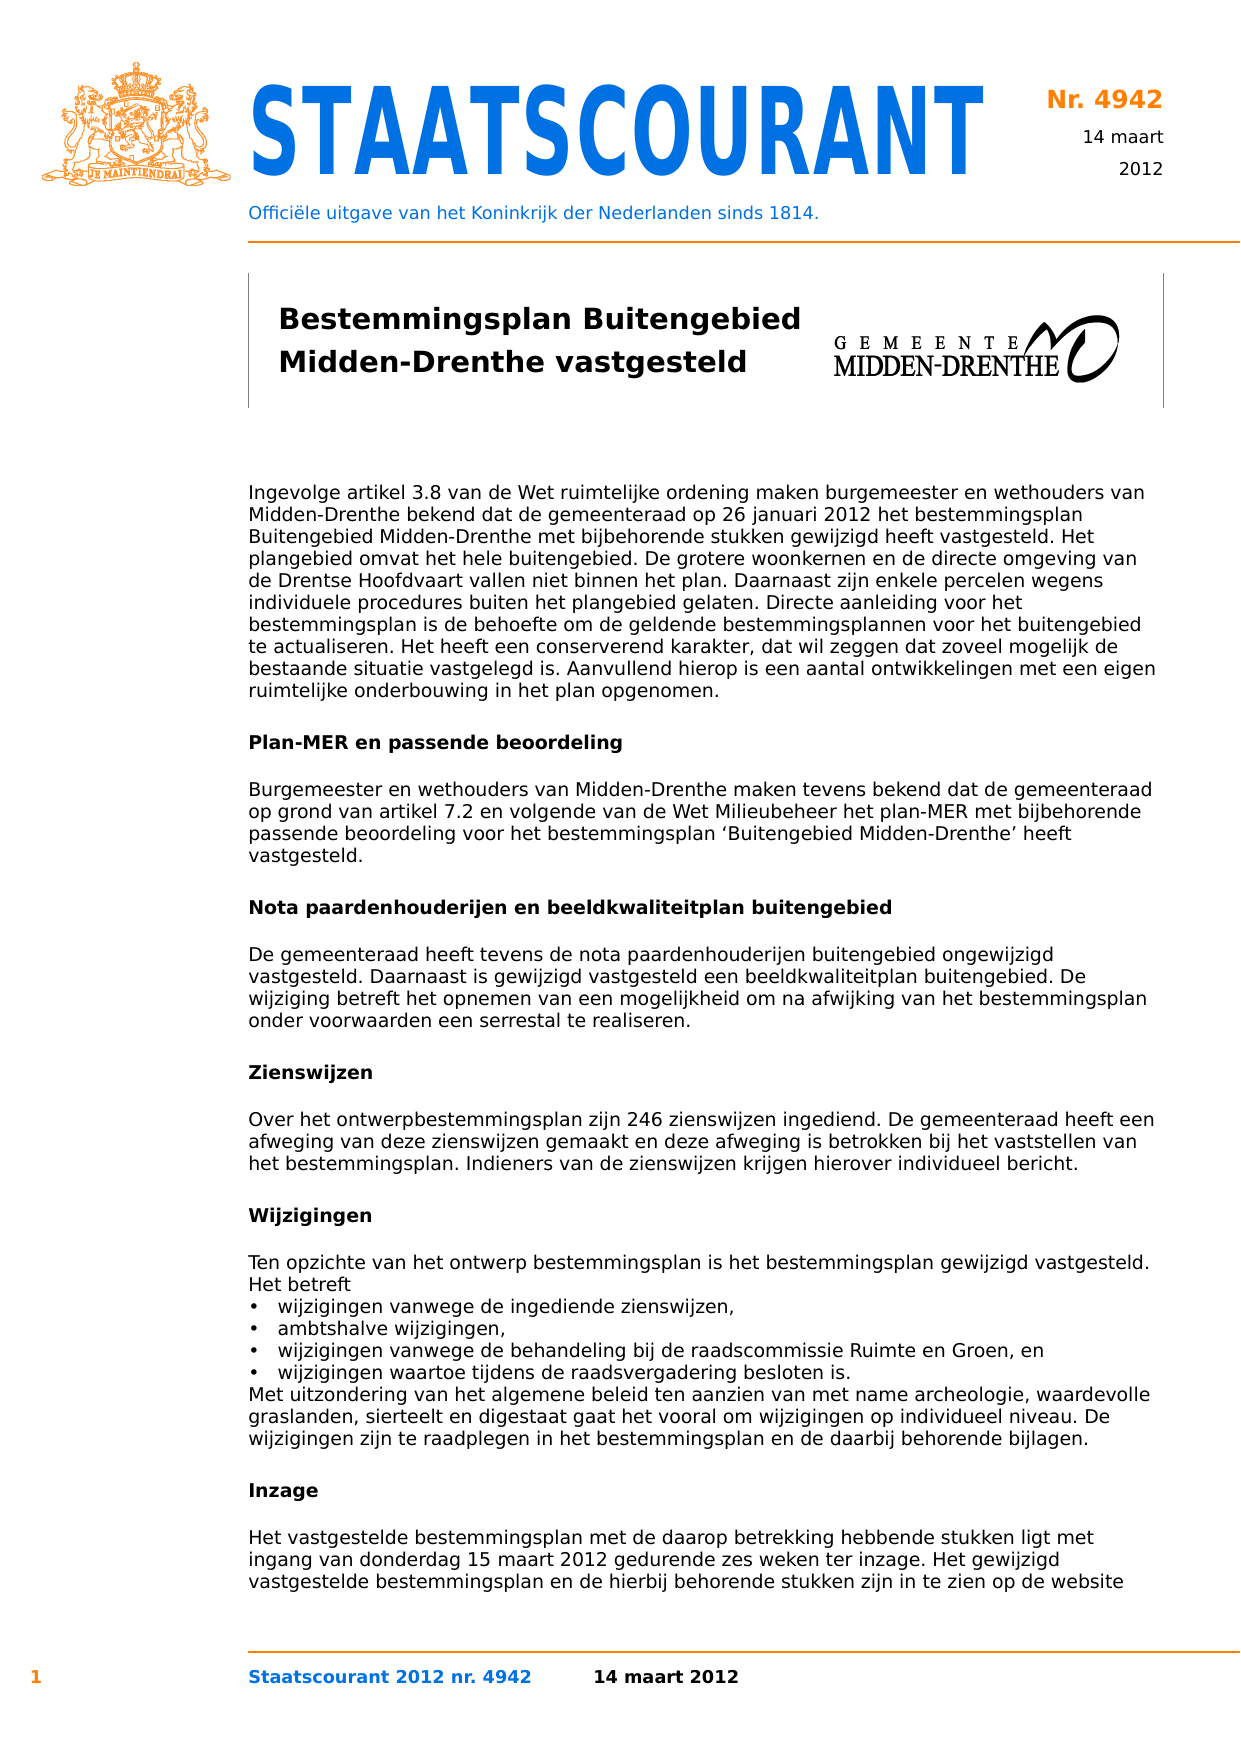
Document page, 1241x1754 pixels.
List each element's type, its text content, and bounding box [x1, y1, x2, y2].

text Ten opzichte van het ontwerp bestemmingsplan is het bestemmingsplan gewijzigd vastgesteld. Het betreft [248, 1252, 1163, 1296]
picture [832, 302, 1134, 391]
text De gemeenteraad heeft tevens de nota paardenhouderijen buitengebied ongewijzigd vastgesteld. Daarnaast is gewijzigd vastgesteld een beeldkwaliteitplan buitengebied. De wijziging betreft het opnemen van een mogelijkheid om na afwijking van het bestemmingsplan onder voorwaarden een serrestal te realiseren. [248, 944, 1163, 1032]
subtitle Wijzigingen [248, 1205, 1163, 1227]
subtitle Inzage [248, 1479, 1163, 1502]
table_header [25, 62, 248, 241]
text • wijzigingen vanwege de behandeling bij de raadscommissie Ruimte en Groen, en [248, 1340, 1163, 1362]
text • wijzigingen vanwege de ingediende zienswijzen, [248, 1296, 1163, 1318]
text • ambtshalve wijzigingen, [248, 1318, 1163, 1340]
text Burgemeester en wethouders van Midden-Drenthe maken tevens bekend dat de gemeenteraad op grond van artikel 7.2 en volgende van de Wet Milieubeheer het plan-MER met bijbehorende passende beoordeling voor het bestemmingsplan ‘Buitengebied Midden-Drenthe’ heeft vastgesteld. [248, 779, 1163, 867]
table_cell 14 maart [998, 121, 1240, 153]
table_cell Officiële uitgave van het Koninkrijk der Nederlanden sinds 1814. [248, 203, 1240, 241]
subtitle Nota paardenhouderijen en beeldkwaliteitplan buitengebied [248, 897, 1163, 919]
text Ingevolge artikel 3.8 van de Wet ruimtelijke ordening maken burgemeester en wethouders van Midden-Drenthe bekend dat de gemeenteraad op 26 januari 2012 het bestemmingsplan Buitengebied Midden-Drenthe met bijbehorende stukken gewijzigd heeft vastgesteld. Het plangebied omvat het hele buitengebied. De grotere woonkernen en de directe omgeving van de Drentse Hoofdvaart vallen niet binnen het plan. Daarnaast zijn enkele percelen wegens individuele procedures buiten het plangebied gelaten. Directe aanleiding voor het bestemmingsplan is de behoefte om de geldende bestemmingsplannen voor het buitengebied te actualiseren. Het heeft een conserverend karakter, dat wil zeggen dat zoveel mogelijk de bestaande situatie vastgelegd is. Aanvullend hierop is een aantal ontwikkelingen met een eigen ruimtelijke onderbouwing in het plan opgenomen. [248, 482, 1163, 702]
subtitle Bestemmingsplan Buitengebied Midden-Drenthe vastgesteld [249, 273, 1163, 408]
table_header Nr. 4942 [998, 62, 1240, 121]
picture [41, 62, 231, 186]
text Met uitzondering van het algemene beleid ten aanzien van met name archeologie, waardevolle graslanden, sierteelt en digestaat gaat het vooral om wijzigingen op individueel niveau. De wijzigingen zijn te raadplegen in het bestemmingsplan en de daarbij behorende bijlagen. [248, 1384, 1163, 1449]
subtitle Zienswijzen [248, 1062, 1163, 1084]
table_header STAATSCOURANT [248, 62, 998, 203]
text • wijzigingen waartoe tijdens de raadsvergadering besloten is. [248, 1362, 1163, 1384]
text Over het ontwerpbestemmingsplan zijn 246 zienswijzen ingediend. De gemeenteraad heeft een afweging van deze zienswijzen gemaakt en deze afweging is betrokken bij het vaststellen van het bestemmingsplan. Indieners van de zienswijzen krijgen hierover individueel bericht. [248, 1109, 1163, 1175]
text Het vastgestelde bestemmingsplan met de daarop betrekking hebbende stukken ligt met ingang van donderdag 15 maart 2012 gedurende zes weken ter inzage. Het gewijzigd vastgestelde bestemmingsplan en de hierbij behorende stukken zijn in te zien op de website [248, 1527, 1163, 1592]
table_cell 2012 [998, 153, 1240, 203]
subtitle Plan-MER en passende beoordeling [248, 732, 1163, 754]
